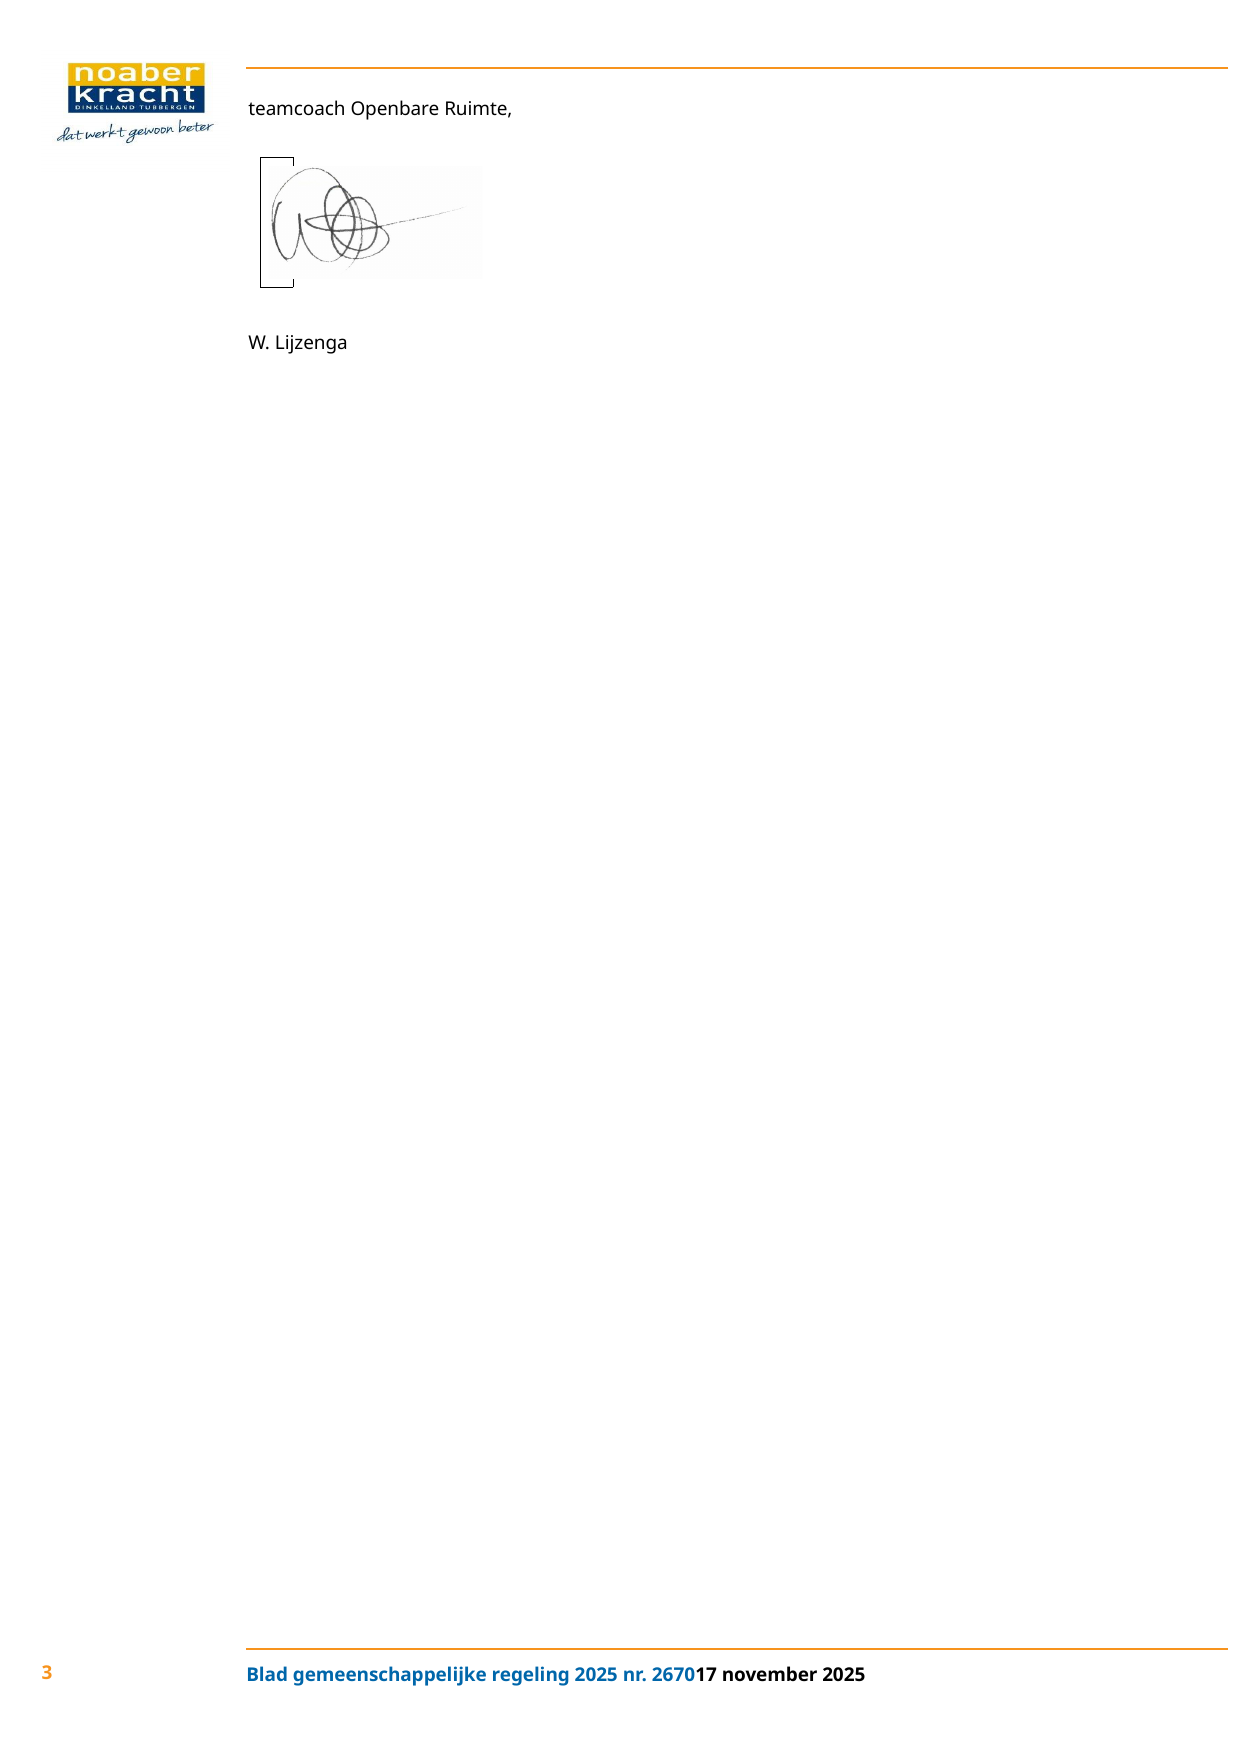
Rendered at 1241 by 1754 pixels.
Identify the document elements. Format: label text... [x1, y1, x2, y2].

text W. Lijzenga [248, 329, 1152, 355]
picture [41, 47, 231, 172]
text teamcoach Openbare Ruimte, [248, 95, 1152, 121]
picture [268, 166, 483, 279]
